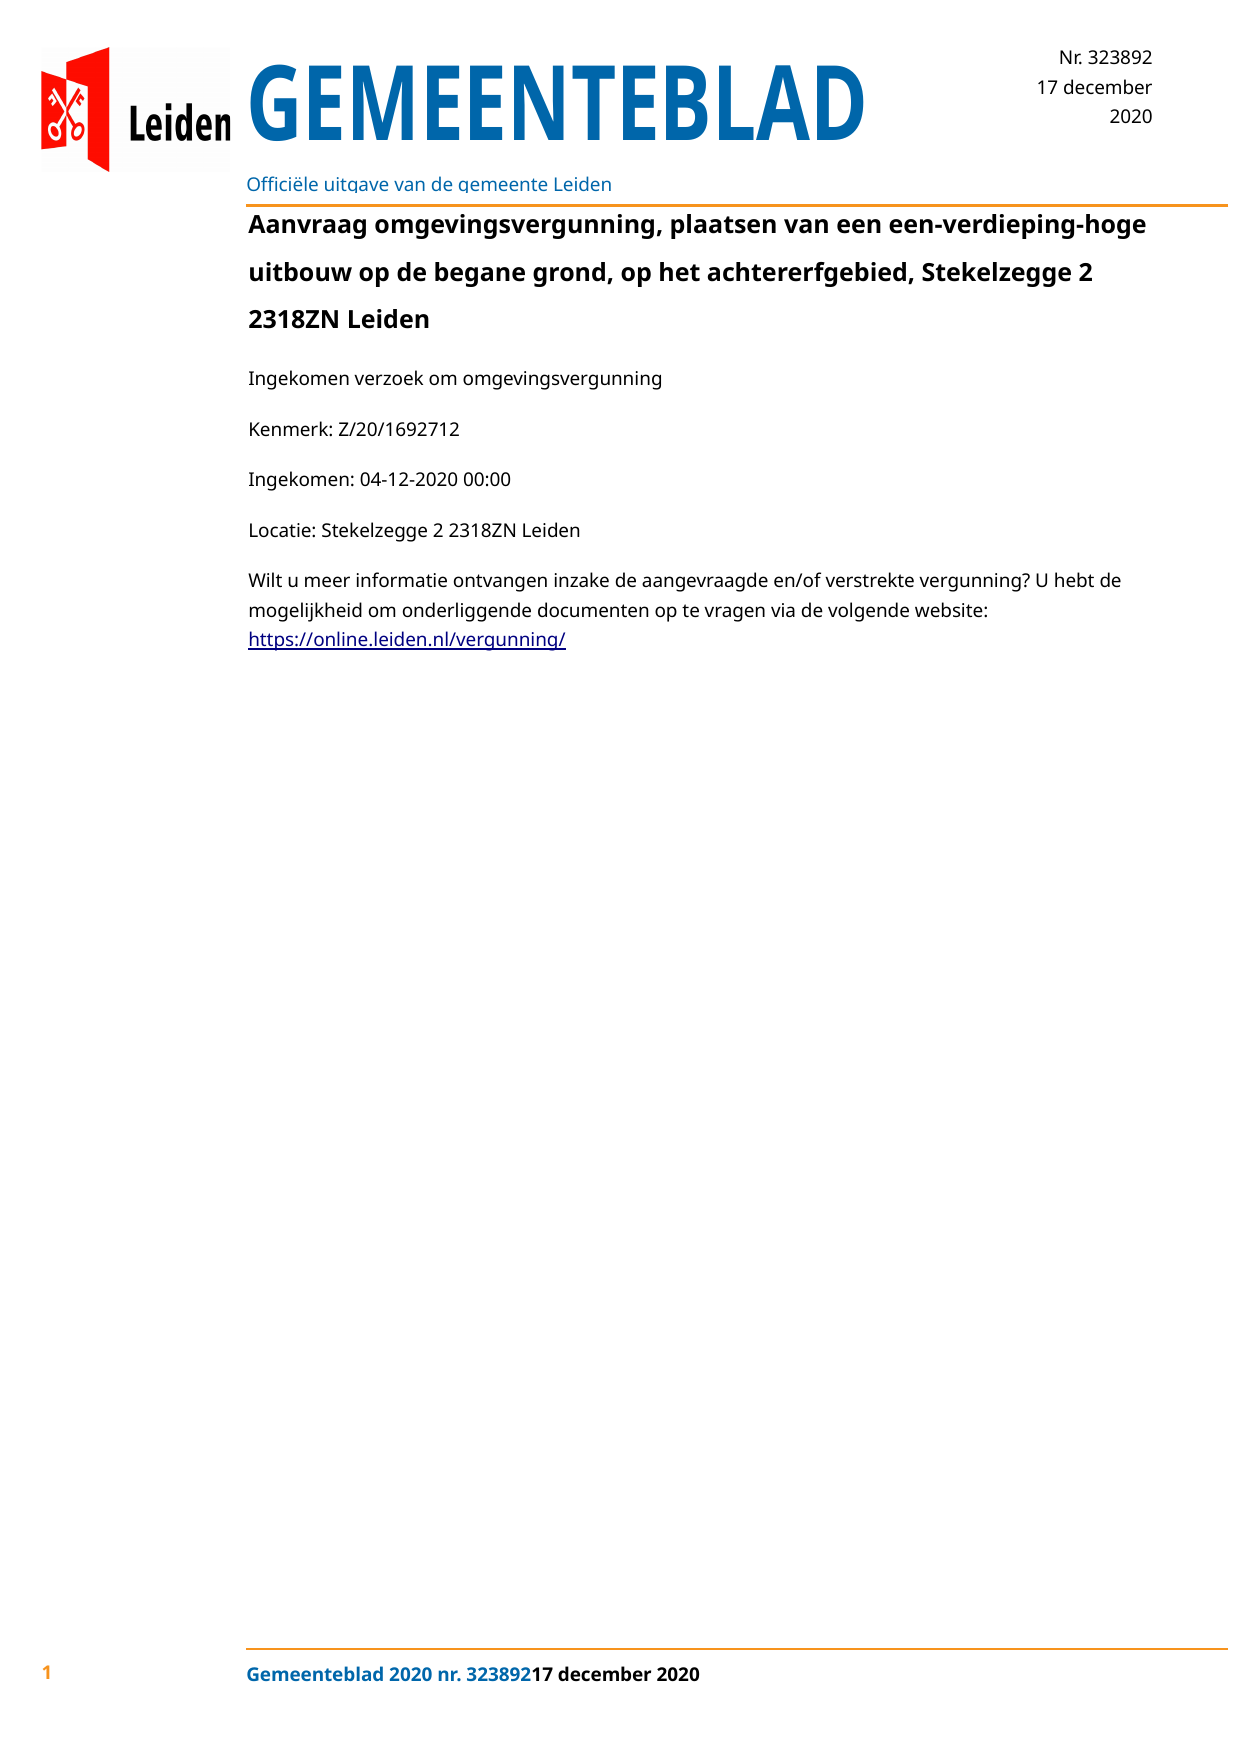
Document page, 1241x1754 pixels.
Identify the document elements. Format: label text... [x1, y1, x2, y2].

text Wilt u meer informatie ontvangen inzake de aangevraagde en/of verstrekte vergunning? U hebt de mogelijkheid om onderliggende documenten op te vragen via de volgende website: https://online.leiden.nl/vergunning/ [248, 567, 1152, 652]
text Ingekomen verzoek om omgevingsvergunning [248, 366, 1152, 391]
text Ingekomen: 04-12-2020 00:00 [248, 466, 1152, 492]
text Locatie: Stekelzegge 2 2318ZN Leiden [248, 517, 1152, 542]
text Kenmerk: Z/20/1692712 [248, 416, 1152, 442]
text Aanvraag omgevingsvergunning, plaatsen van een een-verdieping-hoge uitbouw op de begane grond, op het achtererfgebied, Stekelzegge 2 2318ZN Leiden [248, 207, 1152, 336]
picture [41, 47, 231, 172]
